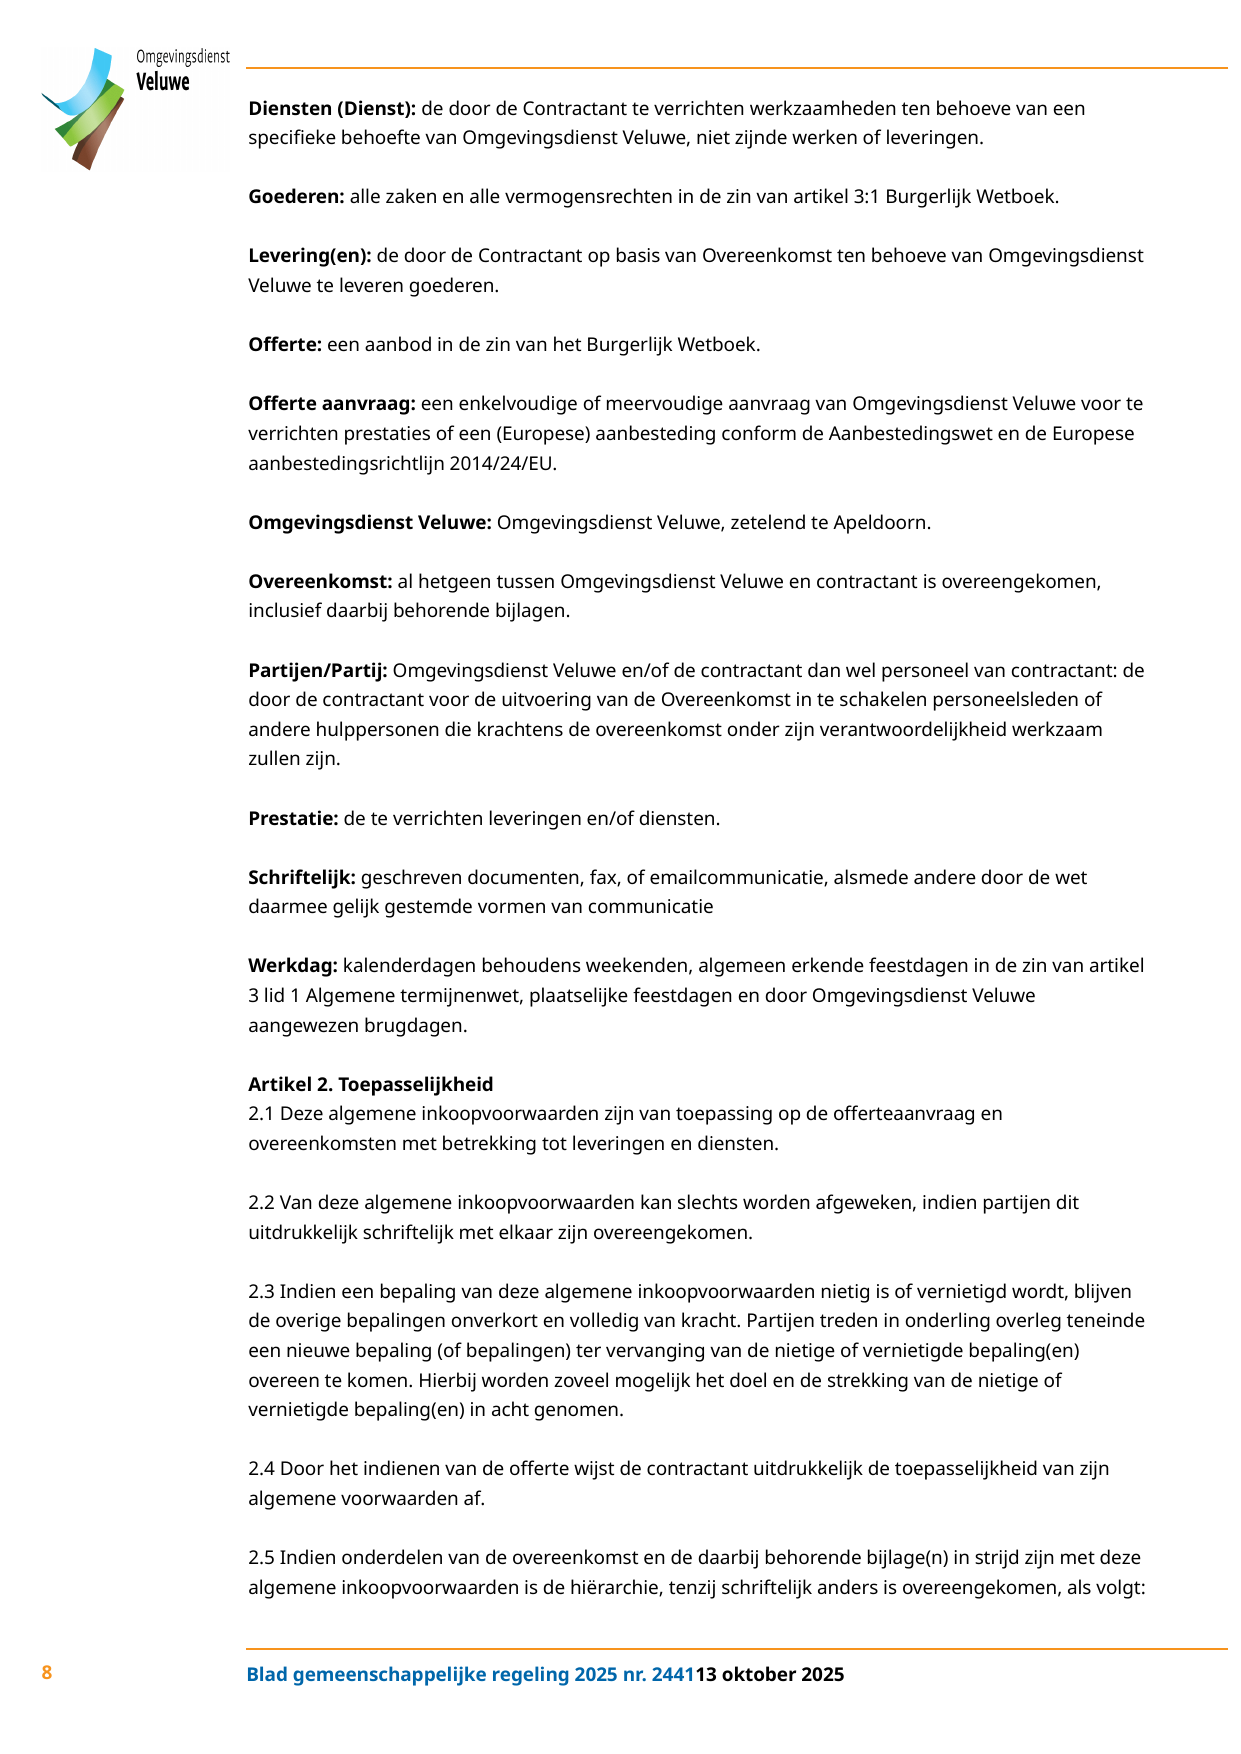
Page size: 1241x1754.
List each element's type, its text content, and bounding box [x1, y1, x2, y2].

text Prestatie: de te verrichten leveringen en/of diensten. [248, 805, 1152, 831]
text Partijen/Partij: Omgevingsdienst Veluwe en/of de contractant dan wel personeel van contractant: de door de contractant voor de uitvoering van de Overeenkomst in te schakelen personeelsleden of andere hulppersonen die krachtens de overeenkomst onder zijn verantwoordelijkheid werkzaam zullen zijn. [248, 657, 1152, 771]
text Diensten (Dienst): de door de Contractant te verrichten werkzaamheden ten behoeve van een specifieke behoefte van Omgevingsdienst Veluwe, niet zijnde werken of leveringen. [248, 95, 1152, 150]
text Omgevingsdienst Veluwe: Omgevingsdienst Veluwe, zetelend te Apeldoorn. [248, 509, 1152, 535]
text Overeenkomst: al hetgeen tussen Omgevingsdienst Veluwe en contractant is overeengekomen, inclusief daarbij behorende bijlagen. [248, 568, 1152, 623]
picture [41, 47, 231, 172]
text Offerte aanvraag: een enkelvoudige of meervoudige aanvraag van Omgevingsdienst Veluwe voor te verrichten prestaties of een (Europese) aanbesteding conform de Aanbestedingswet en de Europese aanbestedingsrichtlijn 2014/24/EU. [248, 391, 1152, 476]
text Offerte: een aanbod in de zin van het Burgerlijk Wetboek. [248, 331, 1152, 357]
text Artikel 2. Toepasselijkheid [248, 1071, 1152, 1097]
text Werkdag: kalenderdagen behoudens weekenden, algemeen erkende feestdagen in de zin van artikel 3 lid 1 Algemene termijnenwet, plaatselijke feestdagen en door Omgevingsdienst Veluwe aangewezen brugdagen. [248, 953, 1152, 1038]
text 2.3 Indien een bepaling van deze algemene inkoopvoorwaarden nietig is of vernietigd wordt, blijven de overige bepalingen onverkort en volledig van kracht. Partijen treden in onderling overleg teneinde een nieuwe bepaling (of bepalingen) ter vervanging van de nietige of vernietigde bepaling(en) overeen te komen. Hierbij worden zoveel mogelijk het doel en de strekking van de nietige of vernietigde bepaling(en) in acht genomen. [248, 1278, 1152, 1422]
text Schriftelijk: geschreven documenten, fax, of emailcommunicatie, alsmede andere door de wet daarmee gelijk gestemde vormen van communicatie [248, 864, 1152, 919]
text Levering(en): de door de Contractant op basis van Overeenkomst ten behoeve van Omgevingsdienst Veluwe te leveren goederen. [248, 243, 1152, 298]
text 2.2 Van deze algemene inkoopvoorwaarden kan slechts worden afgeweken, indien partijen dit uitdrukkelijk schriftelijk met elkaar zijn overeengekomen. [248, 1189, 1152, 1245]
text 2.5 Indien onderdelen van de overeenkomst en de daarbij behorende bijlage(n) in strijd zijn met deze algemene inkoopvoorwaarden is de hiërarchie, tenzij schriftelijk anders is overeengekomen, als volgt: [248, 1544, 1152, 1600]
text 2.1 Deze algemene inkoopvoorwaarden zijn van toepassing op de offerteaanvraag en overeenkomsten met betrekking tot leveringen en diensten. [248, 1101, 1152, 1156]
text 2.4 Door het indienen van de offerte wijst de contractant uitdrukkelijk de toepasselijkheid van zijn algemene voorwaarden af. [248, 1456, 1152, 1511]
text Goederen: alle zaken en alle vermogensrechten in de zin van artikel 3:1 Burgerlijk Wetboek. [248, 183, 1152, 209]
